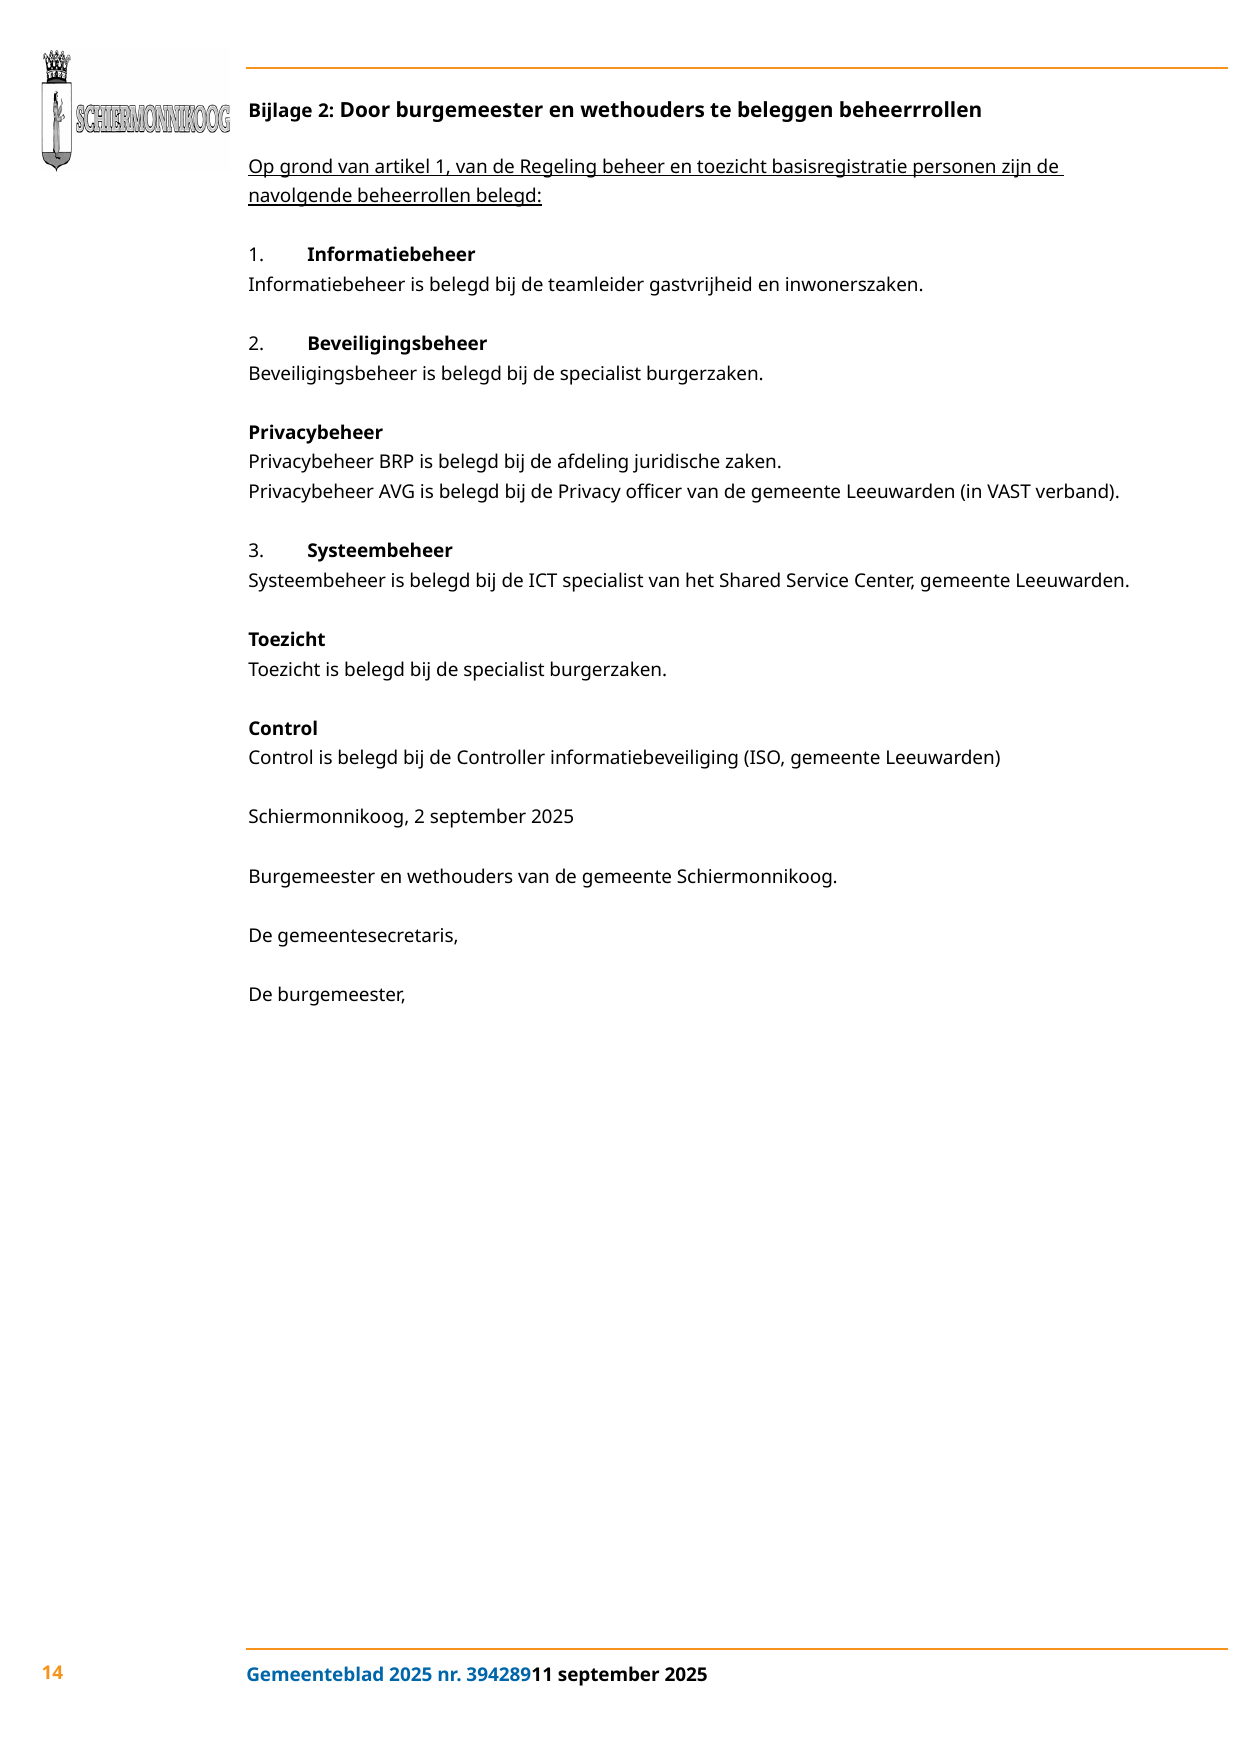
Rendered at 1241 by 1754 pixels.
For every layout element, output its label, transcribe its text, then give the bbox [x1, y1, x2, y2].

text Op grond van artikel 1, van de Regeling beheer en toezicht basisregistratie personen zijn de navolgende beheerrollen belegd: [248, 153, 1152, 208]
text Toezicht is belegd bij de specialist burgerzaken. [248, 656, 1152, 682]
text Control [248, 715, 1152, 741]
text Systeembeheer is belegd bij de ICT specialist van het Shared Service Center, gemeente Leeuwarden. [248, 567, 1152, 593]
list Informatiebeheer [248, 242, 1152, 267]
text De burgemeester, [248, 981, 1152, 1007]
text De gemeentesecretaris, [248, 922, 1152, 948]
text Control is belegd bij de Controller informatiebeveiliging (ISO, gemeente Leeuwarden) [248, 744, 1152, 770]
list Beveiligingsbeheer [248, 330, 1152, 356]
text Privacybeheer [248, 419, 1152, 445]
text Bijlage 2: Door burgemeester en wethouders te beleggen beheerrrollen [248, 95, 1152, 123]
text Beveiligingsbeheer is belegd bij de specialist burgerzaken. [248, 360, 1152, 386]
text Toezicht [248, 626, 1152, 652]
text Burgemeester en wethouders van de gemeente Schiermonnikoog. [248, 863, 1152, 889]
list Systeembeheer [248, 537, 1152, 563]
text Informatiebeheer is belegd bij de teamleider gastvrijheid en inwonerszaken. [248, 271, 1152, 297]
picture [41, 47, 231, 172]
text Schiermonnikoog, 2 september 2025 [248, 804, 1152, 829]
text Privacybeheer BRP is belegd bij de afdeling juridische zaken. [248, 449, 1152, 474]
text Privacybeheer AVG is belegd bij de Privacy officer van de gemeente Leeuwarden (in VAST verband). [248, 478, 1152, 504]
